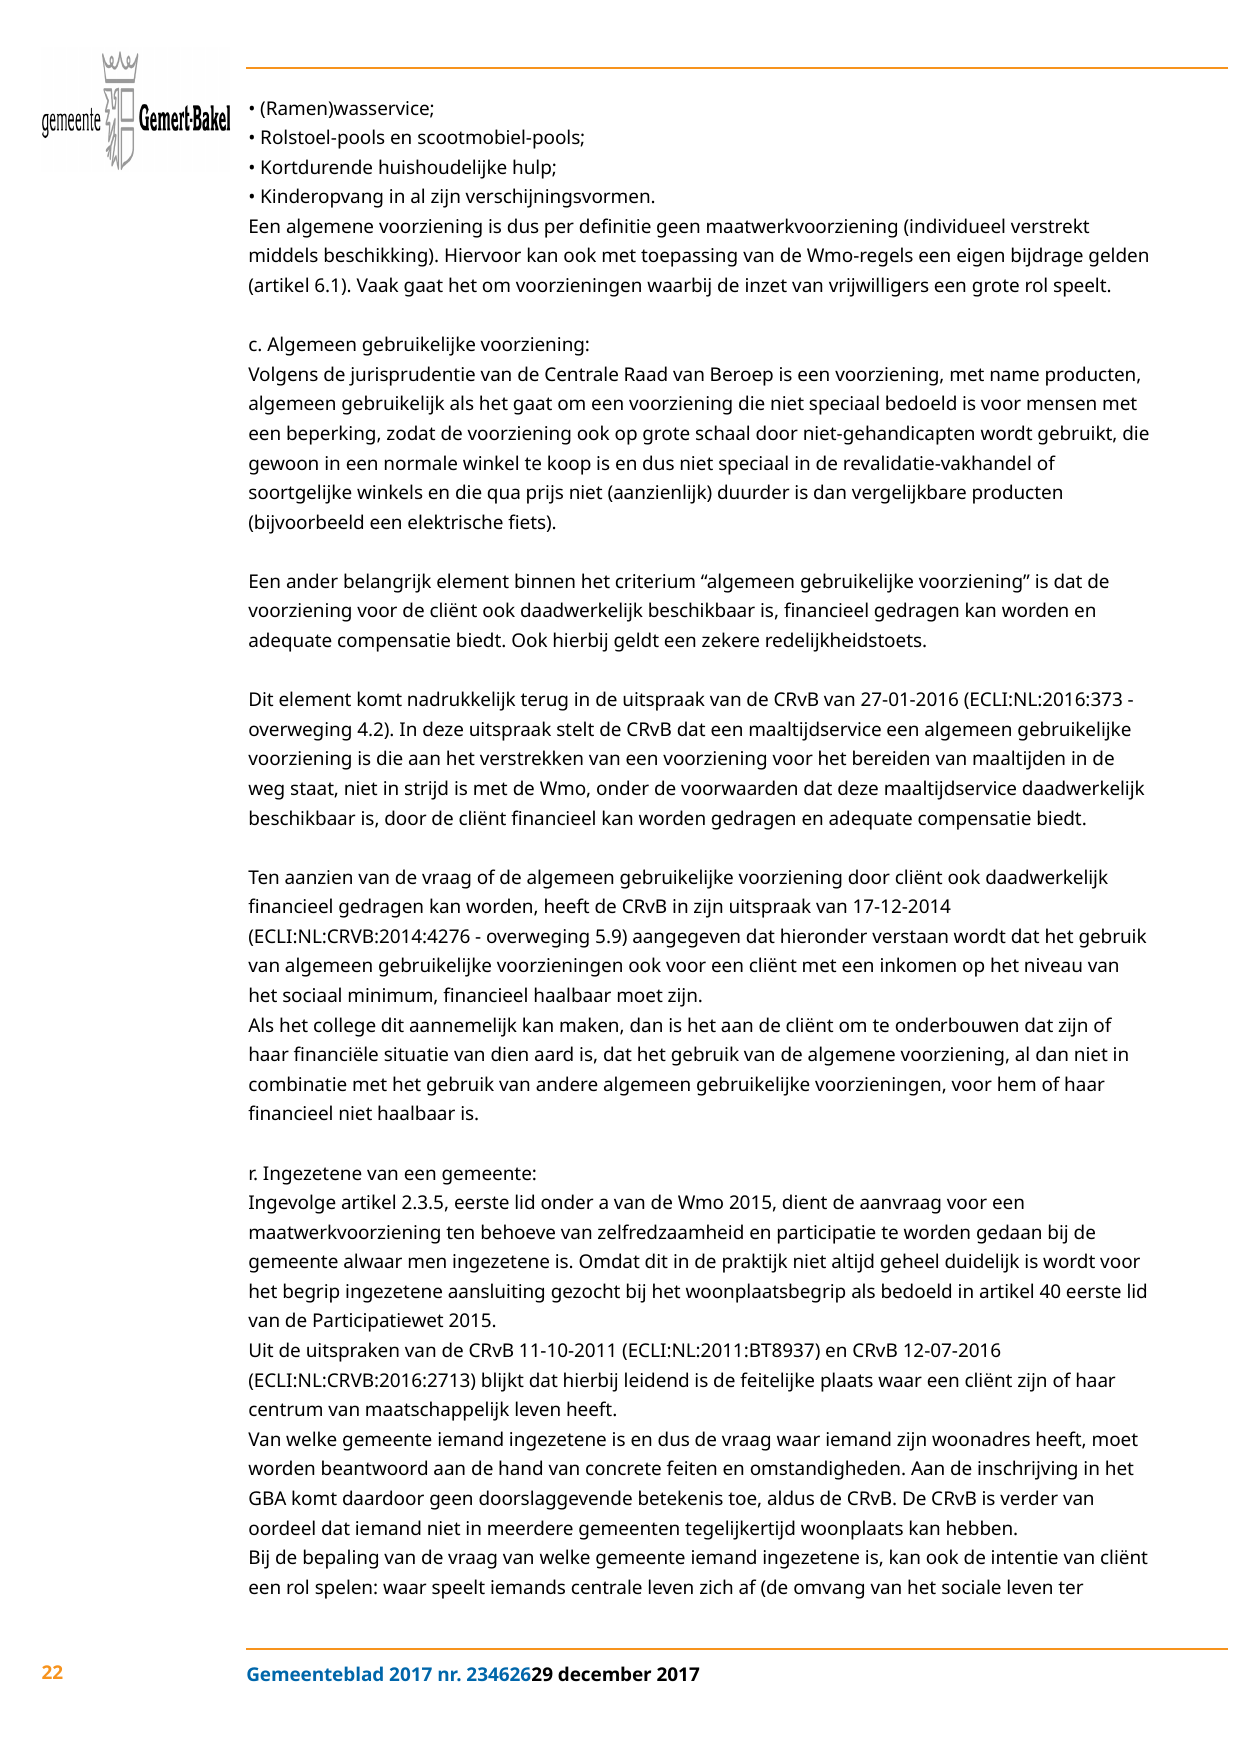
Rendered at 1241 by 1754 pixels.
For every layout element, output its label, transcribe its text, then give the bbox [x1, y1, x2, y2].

text • Rolstoel-pools en scootmobiel-pools; [248, 124, 1152, 150]
text Als het college dit aannemelijk kan maken, dan is het aan de cliënt om te onderbouwen dat zijn of haar financiële situatie van dien aard is, dat het gebruik van de algemene voorziening, al dan niet in combinatie met het gebruik van andere algemeen gebruikelijke voorzieningen, voor hem of haar financieel niet haalbaar is. [248, 1012, 1152, 1126]
text Ten aanzien van de vraag of de algemeen gebruikelijke voorziening door cliënt ook daadwerkelijk financieel gedragen kan worden, heeft de CRvB in zijn uitspraak van 17-12-2014 (ECLI:NL:CRVB:2014:4276 - overweging 5.9) aangegeven dat hieronder verstaan wordt dat het gebruik van algemeen gebruikelijke voorzieningen ook voor een cliënt met een inkomen op het niveau van het sociaal minimum, financieel haalbaar moet zijn. [248, 864, 1152, 1008]
text • Kortdurende huishoudelijke hulp; [248, 154, 1152, 180]
text Volgens de jurisprudentie van de Centrale Raad van Beroep is een voorziening, met name producten, algemeen gebruikelijk als het gaat om een voorziening die niet speciaal bedoeld is voor mensen met een beperking, zodat de voorziening ook op grote schaal door niet-gehandicapten wordt gebruikt, die gewoon in een normale winkel te koop is en dus niet speciaal in de revalidatie-vakhandel of soortgelijke winkels en die qua prijs niet (aanzienlijk) duurder is dan vergelijkbare producten (bijvoorbeeld een elektrische fiets). [248, 361, 1152, 535]
text Een ander belangrijk element binnen het criterium “algemeen gebruikelijke voorziening” is dat de voorziening voor de cliënt ook daadwerkelijk beschikbaar is, financieel gedragen kan worden en adequate compensatie biedt. Ook hierbij geldt een zekere redelijkheidstoets. [248, 568, 1152, 653]
picture [41, 47, 231, 172]
text • (Ramen)wasservice; [248, 95, 1152, 121]
text Een algemene voorziening is dus per definitie geen maatwerkvoorziening (individueel verstrekt middels beschikking). Hiervoor kan ook met toepassing van de Wmo-regels een eigen bijdrage gelden (artikel 6.1). Vaak gaat het om voorzieningen waarbij de inzet van vrijwilligers een grote rol speelt. [248, 213, 1152, 298]
text Van welke gemeente iemand ingezetene is en dus de vraag waar iemand zijn woonadres heeft, moet worden beantwoord aan de hand van concrete feiten en omstandigheden. Aan de inschrijving in het GBA komt daardoor geen doorslaggevende betekenis toe, aldus de CRvB. De CRvB is verder van oordeel dat iemand niet in meerdere gemeenten tegelijkertijd woonplaats kan hebben. [248, 1426, 1152, 1541]
text Ingevolge artikel 2.3.5, eerste lid onder a van de Wmo 2015, dient de aanvraag voor een maatwerkvoorziening ten behoeve van zelfredzaamheid en participatie te worden gedaan bij de gemeente alwaar men ingezetene is. Omdat dit in de praktijk niet altijd geheel duidelijk is wordt voor het begrip ingezetene aansluiting gezocht bij het woonplaatsbegrip als bedoeld in artikel 40 eerste lid van de Participatiewet 2015. [248, 1189, 1152, 1333]
text Dit element komt nadrukkelijk terug in de uitspraak van de CRvB van 27-01-2016 (ECLI:NL:2016:373 - overweging 4.2). In deze uitspraak stelt de CRvB dat een maaltijdservice een algemeen gebruikelijke voorziening is die aan het verstrekken van een voorziening voor het bereiden van maaltijden in de weg staat, niet in strijd is met de Wmo, onder de voorwaarden dat deze maaltijdservice daadwerkelijk beschikbaar is, door de cliënt financieel kan worden gedragen en adequate compensatie biedt. [248, 686, 1152, 831]
text Uit de uitspraken van de CRvB 11-10-2011 (ECLI:NL:2011:BT8937) en CRvB 12-07-2016 (ECLI:NL:CRVB:2016:2713) blijkt dat hierbij leidend is de feitelijke plaats waar een cliënt zijn of haar centrum van maatschappelijk leven heeft. [248, 1337, 1152, 1422]
text r. Ingezetene van een gemeente: [248, 1160, 1152, 1186]
text c. Algemeen gebruikelijke voorziening: [248, 331, 1152, 357]
text • Kinderopvang in al zijn verschijningsvormen. [248, 183, 1152, 209]
text Bij de bepaling van de vraag van welke gemeente iemand ingezetene is, kan ook de intentie van cliënt een rol spelen: waar speelt iemands centrale leven zich af (de omvang van het sociale leven ter [248, 1544, 1152, 1600]
